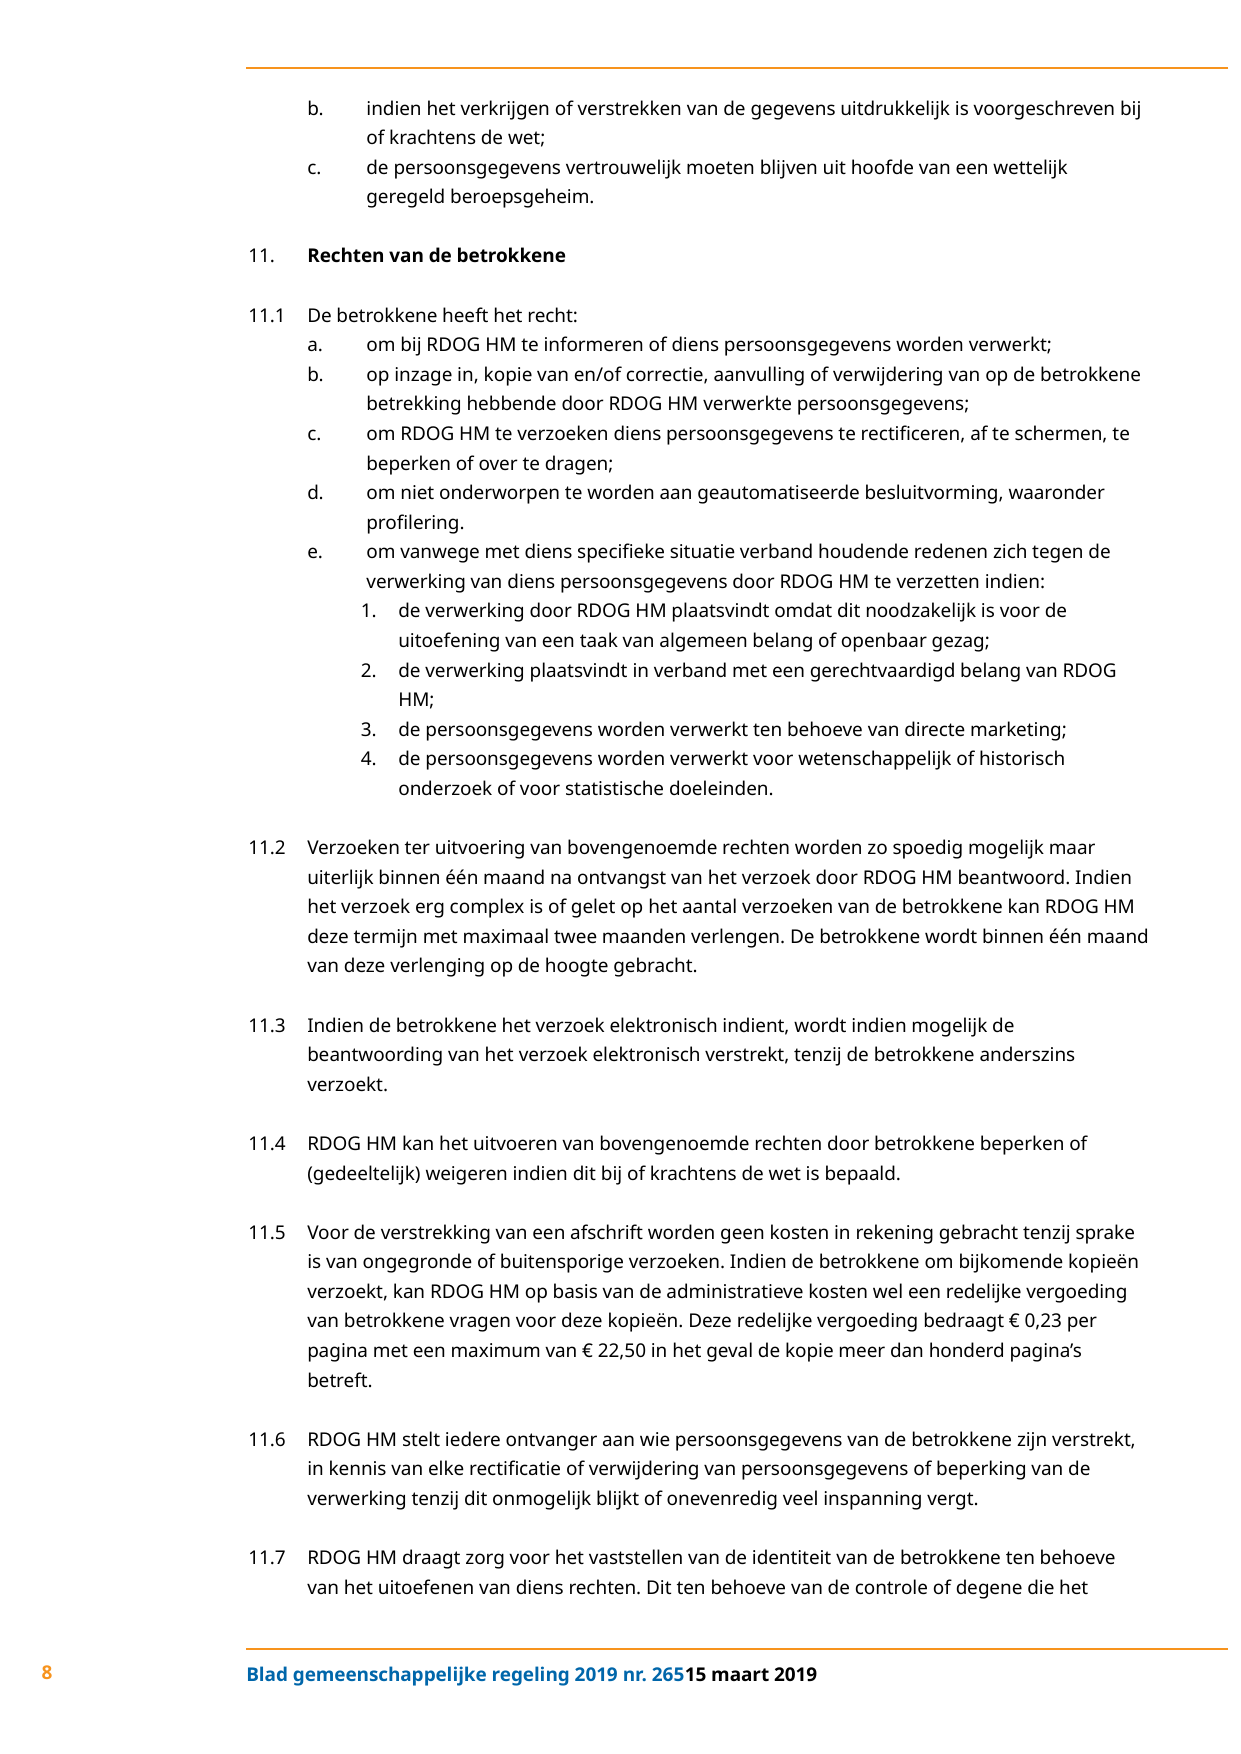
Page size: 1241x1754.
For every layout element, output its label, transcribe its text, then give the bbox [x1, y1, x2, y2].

list indien het verkrijgen of verstrekken van de gegevens uitdrukkelijk is voorgeschreven bij of krachtens de wet; [307, 95, 1152, 150]
list de persoonsgegevens worden verwerkt voor wetenschappelijk of historisch onderzoek of voor statistische doeleinden. [361, 746, 1152, 801]
list Voor de verstrekking van een afschrift worden geen kosten in rekening gebracht tenzij sprake is van ongegronde of buitensporige verzoeken. Indien de betrokkene om bijkomende kopieën verzoekt, kan RDOG HM op basis van de administratieve kosten wel een redelijke vergoeding van betrokkene vragen voor deze kopieën. Deze redelijke vergoeding bedraagt € 0,23 per pagina met een maximum van € 22,50 in het geval de kopie meer dan honderd pagina’s betreft. [248, 1219, 1152, 1393]
list om vanwege met diens specifieke situatie verband houdende redenen zich tegen de verwerking van diens persoonsgegevens door RDOG HM te verzetten indien: [307, 538, 1152, 594]
list RDOG HM kan het uitvoeren van bovengenoemde rechten door betrokkene beperken of (gedeeltelijk) weigeren indien dit bij of krachtens de wet is bepaald. [248, 1130, 1152, 1186]
list Rechten van de betrokkene [248, 243, 1152, 268]
list de verwerking plaatsvindt in verband met een gerechtvaardigd belang van RDOG HM; [361, 657, 1152, 712]
list RDOG HM draagt zorg voor het vaststellen van de identiteit van de betrokkene ten behoeve van het uitoefenen van diens rechten. Dit ten behoeve van de controle of degene die het [248, 1544, 1152, 1600]
list Indien de betrokkene het verzoek elektronisch indient, wordt indien mogelijk de beantwoording van het verzoek elektronisch verstrekt, tenzij de betrokkene anderszins verzoekt. [248, 1012, 1152, 1097]
list om bij RDOG HM te informeren of diens persoonsgegevens worden verwerkt; [307, 331, 1152, 357]
list RDOG HM stelt iedere ontvanger aan wie persoonsgegevens van de betrokkene zijn verstrekt, in kennis van elke rectificatie of verwijdering van persoonsgegevens of beperking van de verwerking tenzij dit onmogelijk blijkt of onevenredig veel inspanning vergt. [248, 1426, 1152, 1511]
list de persoonsgegevens vertrouwelijk moeten blijven uit hoofde van een wettelijk geregeld beroepsgeheim. [307, 154, 1152, 209]
picture [41, 47, 231, 172]
list op inzage in, kopie van en/of correctie, aanvulling of verwijdering van op de betrokkene betrekking hebbende door RDOG HM verwerkte persoonsgegevens; [307, 361, 1152, 416]
list om niet onderworpen te worden aan geautomatiseerde besluitvorming, waaronder profilering. [307, 479, 1152, 535]
list de verwerking door RDOG HM plaatsvindt omdat dit noodzakelijk is voor de uitoefening van een taak van algemeen belang of openbaar gezag; [361, 598, 1152, 653]
list om RDOG HM te verzoeken diens persoonsgegevens te rectificeren, af te schermen, te beperken of over te dragen; [307, 420, 1152, 476]
list De betrokkene heeft het recht: [248, 302, 1152, 328]
list de persoonsgegevens worden verwerkt ten behoeve van directe marketing; [361, 716, 1152, 742]
list Verzoeken ter uitvoering van bovengenoemde rechten worden zo spoedig mogelijk maar uiterlijk binnen één maand na ontvangst van het verzoek door RDOG HM beantwoord. Indien het verzoek erg complex is of gelet op het aantal verzoeken van de betrokkene kan RDOG HM deze termijn met maximaal twee maanden verlengen. De betrokkene wordt binnen één maand van deze verlenging op de hoogte gebracht. [248, 834, 1152, 978]
